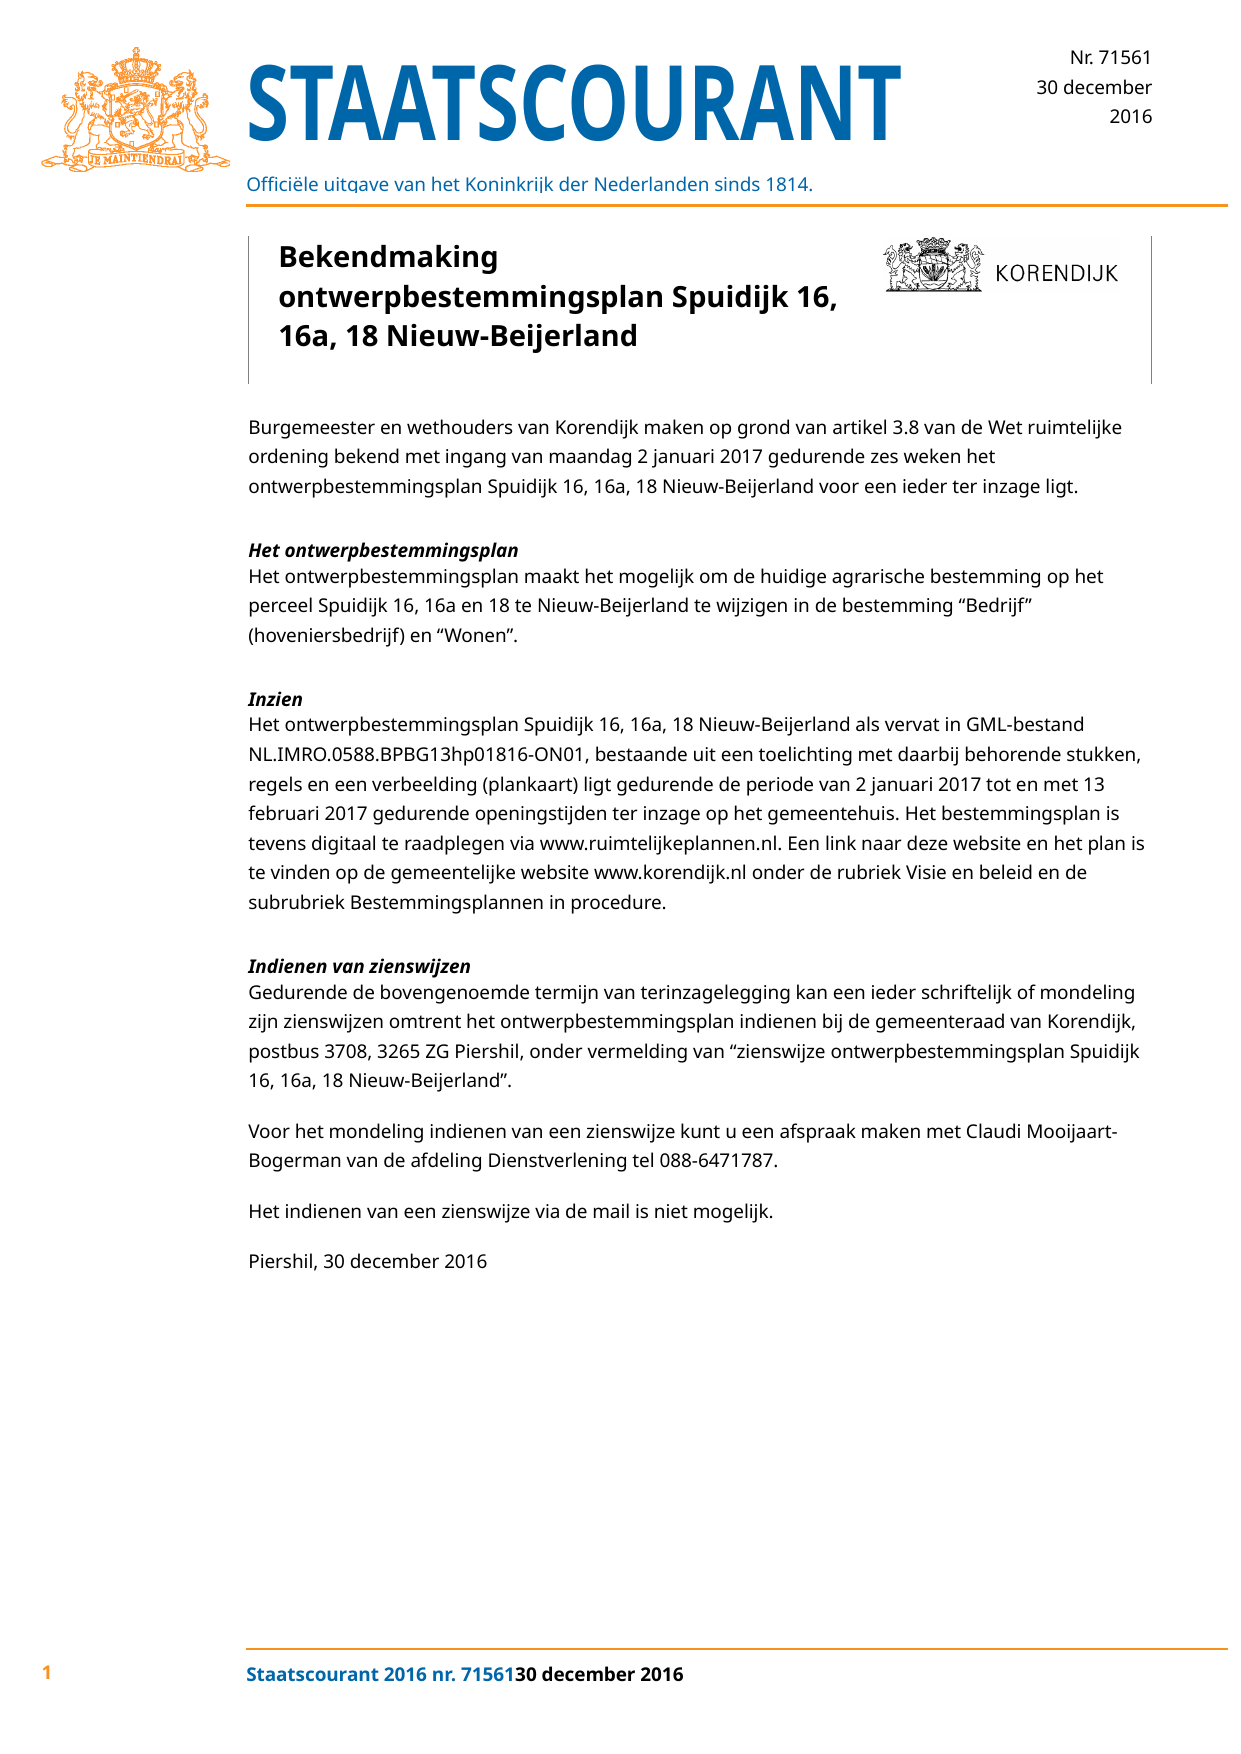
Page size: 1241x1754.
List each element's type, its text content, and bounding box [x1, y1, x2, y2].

table_header Bekendmaking ontwerpbestemmingsplan Spuidijk 16, 16a, 18 Nieuw-Beijerland [249, 236, 850, 384]
text Voor het mondeling indienen van een zienswijze kunt u een afspraak maken met Claudi Mooijaart-Bogerman van de afdeling Dienstverlening tel 088-6471787. [248, 1118, 1152, 1173]
text Piershil, 30 december 2016 [248, 1248, 1152, 1274]
table_header [850, 293, 1151, 384]
text Burgemeester en wethouders van Korendijk maken op grond van artikel 3.8 van de Wet ruimtelijke ordening bekend met ingang van maandag 2 januari 2017 gedurende zes weken het ontwerpbestemmingsplan Spuidijk 16, 16a, 18 Nieuw-Beijerland voor een ieder ter inzage ligt. [248, 414, 1152, 499]
text Indienen van zienswijzen [248, 953, 1152, 979]
text Het ontwerpbestemmingsplan Spuidijk 16, 16a, 18 Nieuw-Beijerland als vervat in GML-bestand NL.IMRO.0588.BPBG13hp01816-ON01, bestaande uit een toelichting met daarbij behorende stukken, regels en een verbeelding (plankaart) ligt gedurende de periode van 2 januari 2017 tot en met 13 februari 2017 gedurende openingstijden ter inzage op het gemeentehuis. Het bestemmingsplan is tevens digitaal te raadplegen via www.ruimtelijkeplannen.nl. Een link naar deze website en het plan is te vinden op de gemeentelijke website www.korendijk.nl onder de rubriek Visie en beleid en de subrubriek Bestemmingsplannen in procedure. [248, 712, 1152, 915]
text Het indienen van een zienswijze via de mail is niet mogelijk. [248, 1198, 1152, 1224]
table_header [1119, 236, 1151, 292]
text Het ontwerpbestemmingsplan maakt het mogelijk om de huidige agrarische bestemming op het perceel Spuidijk 16, 16a en 18 te Nieuw-Beijerland te wijzigen in de bestemming “Bedrijf” (hoveniersbedrijf) en “Wonen”. [248, 563, 1152, 648]
text Het ontwerpbestemmingsplan [248, 537, 1152, 563]
text Gedurende de bovengenoemde termijn van terinzagelegging kan een ieder schriftelijk of mondeling zijn zienswijzen omtrent het ontwerpbestemmingsplan indienen bij de gemeenteraad van Korendijk, postbus 3708, 3265 ZG Piershil, onder vermelding van “zienswijze ontwerpbestemmingsplan Spuidijk 16, 16a, 18 Nieuw-Beijerland”. [248, 979, 1152, 1093]
table_header [850, 236, 882, 292]
text Inzien [248, 686, 1152, 712]
picture [882, 236, 1119, 293]
picture [41, 47, 231, 172]
